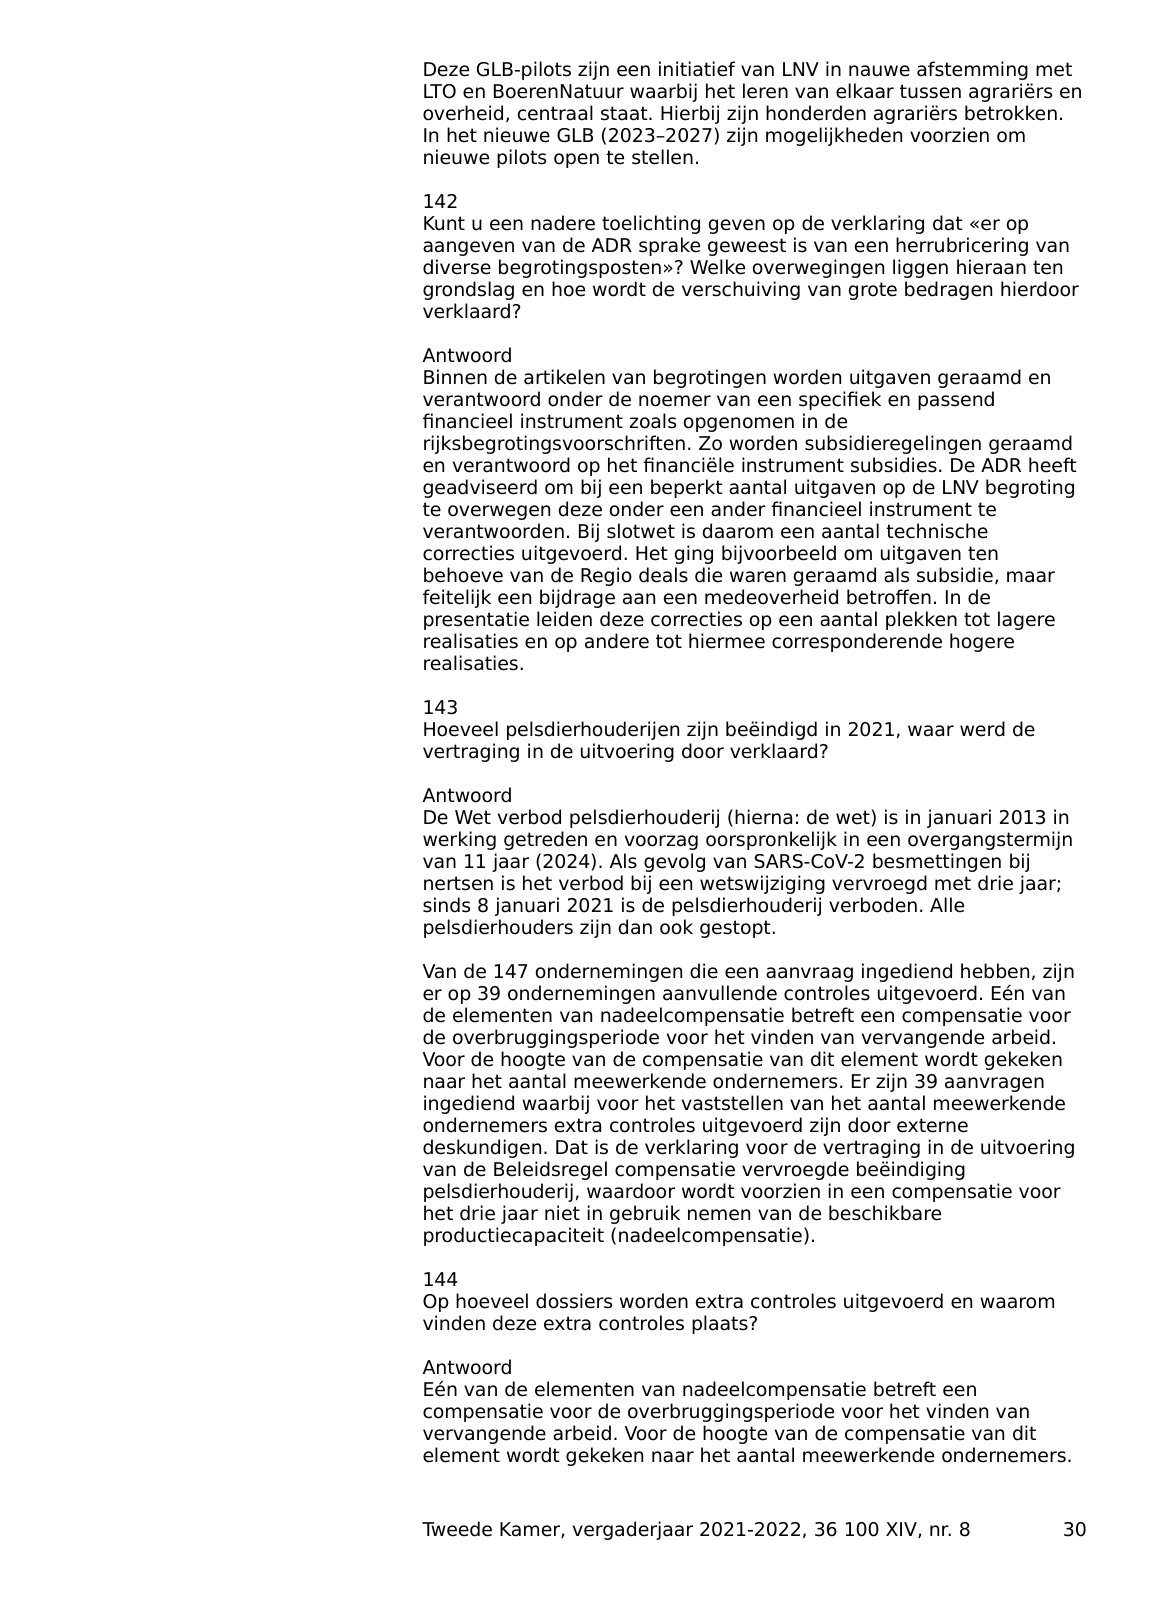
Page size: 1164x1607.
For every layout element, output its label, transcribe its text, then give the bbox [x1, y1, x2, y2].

text Op hoeveel dossiers worden extra controles uitgevoerd en waarom vinden deze extra controles plaats? [422, 1291, 1087, 1335]
text Antwoord [422, 345, 1087, 367]
text Deze GLB-pilots zijn een initiatief van LNV in nauwe afstemming met LTO en BoerenNatuur waarbij het leren van elkaar tussen agrariërs en overheid, centraal staat. Hierbij zijn honderden agrariërs betrokken. In het nieuwe GLB (2023–2027) zijn mogelijkheden voorzien om nieuwe pilots open te stellen. [422, 59, 1087, 169]
text 143 [422, 697, 1087, 719]
text De Wet verbod pelsdierhouderij (hierna: de wet) is in januari 2013 in werking getreden en voorzag oorspronkelijk in een overgangstermijn van 11 jaar (2024). Als gevolg van SARS-CoV-2 besmettingen bij nertsen is het verbod bij een wetswijziging vervroegd met drie jaar; sinds 8 januari 2021 is de pelsdierhouderij verboden. Alle pelsdierhouders zijn dan ook gestopt. [422, 807, 1087, 939]
text 142 [422, 191, 1087, 213]
text Antwoord [422, 1357, 1087, 1379]
text Binnen de artikelen van begrotingen worden uitgaven geraamd en verantwoord onder de noemer van een specifiek en passend financieel instrument zoals opgenomen in de rijksbegrotingsvoorschriften. Zo worden subsidieregelingen geraamd en verantwoord op het financiële instrument subsidies. De ADR heeft geadviseerd om bij een beperkt aantal uitgaven op de LNV begroting te overwegen deze onder een ander financieel instrument te verantwoorden. Bij slotwet is daarom een aantal technische correcties uitgevoerd. Het ging bijvoorbeeld om uitgaven ten behoeve van de Regio deals die waren geraamd als subsidie, maar feitelijk een bijdrage aan een medeoverheid betroffen. In de presentatie leiden deze correcties op een aantal plekken tot lagere realisaties en op andere tot hiermee corresponderende hogere realisaties. [422, 367, 1087, 675]
text 144 [422, 1269, 1087, 1291]
text Van de 147 ondernemingen die een aanvraag ingediend hebben, zijn er op 39 ondernemingen aanvullende controles uitgevoerd. Eén van de elementen van nadeelcompensatie betreft een compensatie voor de overbruggingsperiode voor het vinden van vervangende arbeid. Voor de hoogte van de compensatie van dit element wordt gekeken naar het aantal meewerkende ondernemers. Er zijn 39 aanvragen ingediend waarbij voor het vaststellen van het aantal meewerkende ondernemers extra controles uitgevoerd zijn door externe deskundigen. Dat is de verklaring voor de vertraging in de uitvoering van de Beleidsregel compensatie vervroegde beëindiging pelsdierhouderij, waardoor wordt voorzien in een compensatie voor het drie jaar niet in gebruik nemen van de beschikbare productiecapaciteit (nadeelcompensatie). [422, 961, 1087, 1247]
text Antwoord [422, 785, 1087, 807]
text Kunt u een nadere toelichting geven op de verklaring dat «er op aangeven van de ADR sprake geweest is van een herrubricering van diverse begrotingsposten»? Welke overwegingen liggen hieraan ten grondslag en hoe wordt de verschuiving van grote bedragen hierdoor verklaard? [422, 213, 1087, 323]
text Eén van de elementen van nadeelcompensatie betreft een compensatie voor de overbruggingsperiode voor het vinden van vervangende arbeid. Voor de hoogte van de compensatie van dit element wordt gekeken naar het aantal meewerkende ondernemers. [422, 1379, 1087, 1467]
text Hoeveel pelsdierhouderijen zijn beëindigd in 2021, waar werd de vertraging in de uitvoering door verklaard? [422, 719, 1087, 763]
